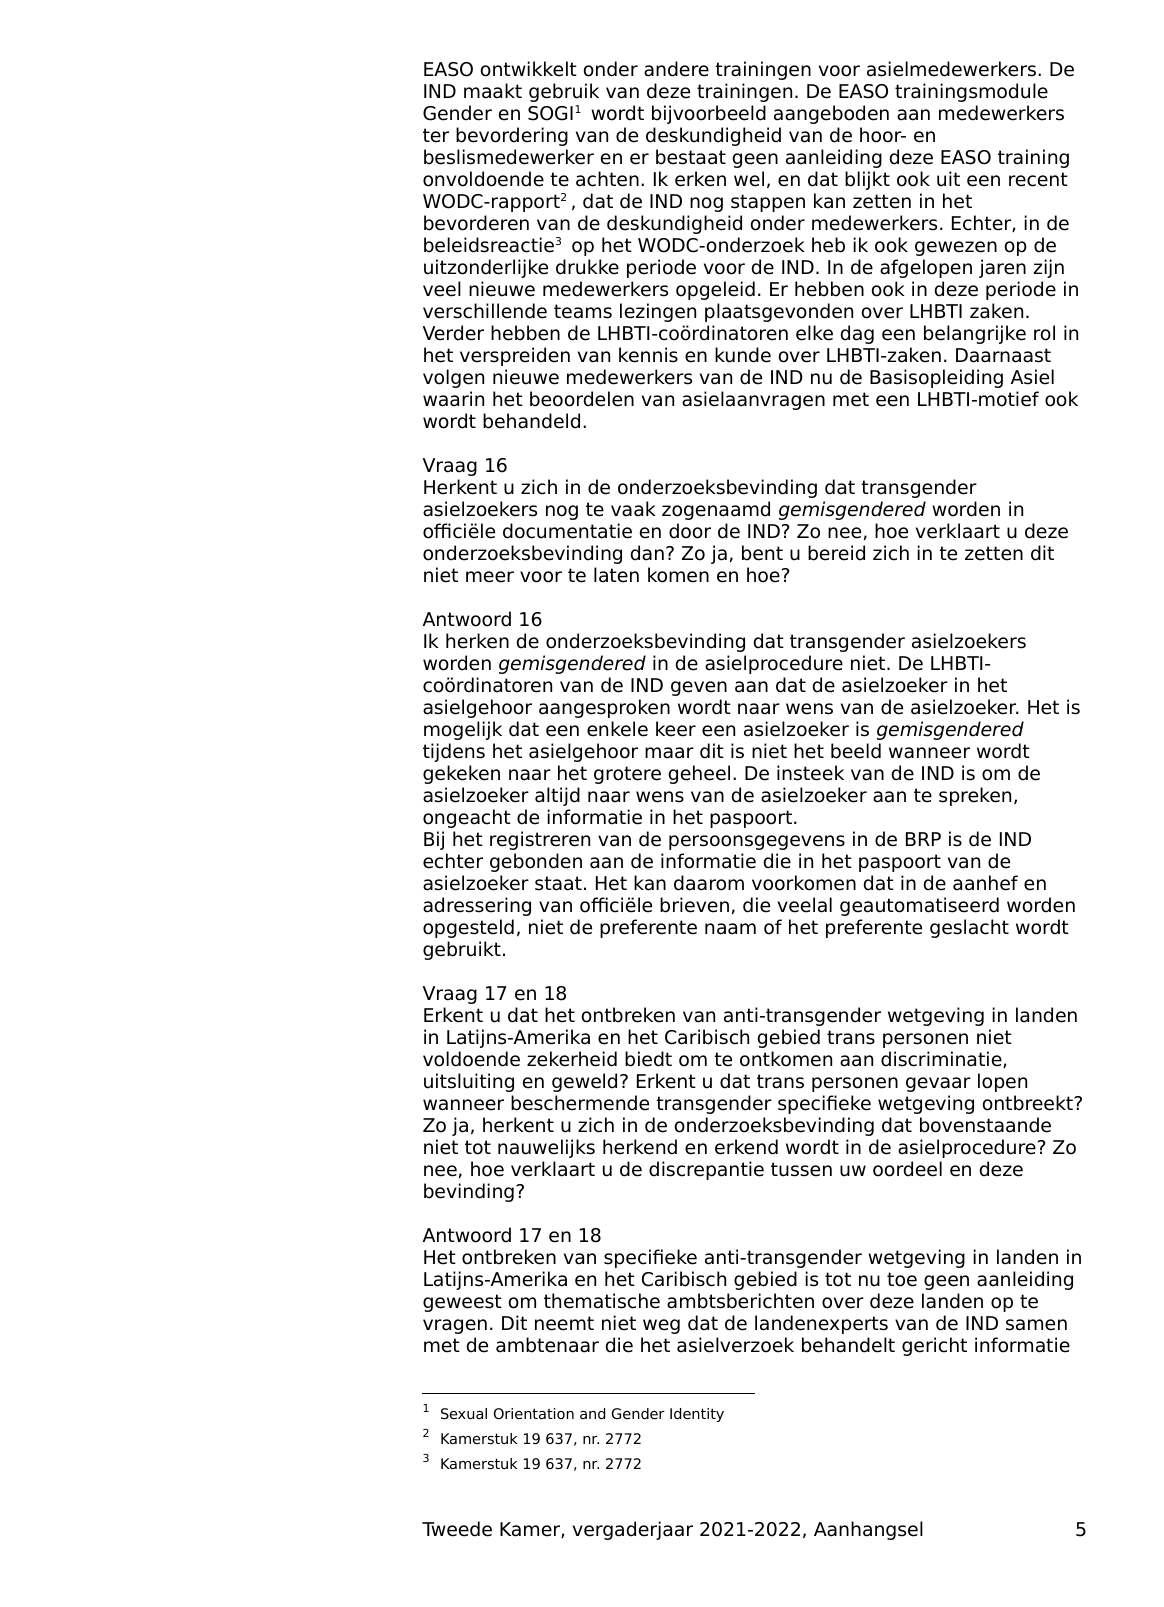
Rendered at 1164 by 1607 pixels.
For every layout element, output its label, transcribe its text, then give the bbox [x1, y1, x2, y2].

text Erkent u dat het ontbreken van anti-transgender wetgeving in landen in Latijns-Amerika en het Caribisch gebied trans personen niet voldoende zekerheid biedt om te ontkomen aan discriminatie, uitsluiting en geweld? Erkent u dat trans personen gevaar lopen wanneer beschermende transgender specifieke wetgeving ontbreekt? [422, 1005, 1087, 1115]
text Zo ja, herkent u zich in de onderzoeksbevinding dat bovenstaande niet tot nauwelijks herkend en erkend wordt in de asielprocedure? Zo nee, hoe verklaart u de discrepantie tussen uw oordeel en deze bevinding? [422, 1115, 1087, 1203]
text Kamerstuk 19 637, nr. 2772 [422, 1427, 1087, 1449]
text Sexual Orientation and Gender Identity [422, 1402, 1087, 1424]
text Ik herken de onderzoeksbevinding dat transgender asielzoekers worden gemisgendered in de asielprocedure niet. De LHBTI-coördinatoren van de IND geven aan dat de asielzoeker in het asielgehoor aangesproken wordt naar wens van de asielzoeker. Het is mogelijk dat een enkele keer een asielzoeker is gemisgendered tijdens het asielgehoor maar dit is niet het beeld wanneer wordt gekeken naar het grotere geheel. De insteek van de IND is om de asielzoeker altijd naar wens van de asielzoeker aan te spreken, ongeacht de informatie in het paspoort. [422, 631, 1087, 829]
text Vraag 17 en 18 [422, 983, 1087, 1005]
text Antwoord 16 [422, 609, 1087, 631]
text Antwoord 17 en 18 [422, 1225, 1087, 1247]
text Het ontbreken van specifieke anti-transgender wetgeving in landen in Latijns-Amerika en het Caribisch gebied is tot nu toe geen aanleiding geweest om thematische ambtsberichten over deze landen op te vragen. Dit neemt niet weg dat de landenexperts van de IND samen met de ambtenaar die het asielverzoek behandelt gericht informatie [422, 1247, 1087, 1357]
text Kamerstuk 19 637, nr. 2772 [422, 1452, 1087, 1474]
text Bij het registreren van de persoonsgegevens in de BRP is de IND echter gebonden aan de informatie die in het paspoort van de asielzoeker staat. Het kan daarom voorkomen dat in de aanhef en adressering van officiële brieven, die veelal geautomatiseerd worden opgesteld, niet de preferente naam of het preferente geslacht wordt gebruikt. [422, 829, 1087, 961]
text Vraag 16 [422, 455, 1087, 477]
text Herkent u zich in de onderzoeksbevinding dat transgender asielzoekers nog te vaak zogenaamd gemisgendered worden in officiële documentatie en door de IND? Zo nee, hoe verklaart u deze onderzoeksbevinding dan? Zo ja, bent u bereid zich in te zetten dit niet meer voor te laten komen en hoe? [422, 477, 1087, 587]
text EASO ontwikkelt onder andere trainingen voor asielmedewerkers. De IND maakt gebruik van deze trainingen. De EASO trainingsmodule Gender en SOGI wordt bijvoorbeeld aangeboden aan medewerkers ter bevordering van de deskundigheid van de hoor- en beslismedewerker en er bestaat geen aanleiding deze EASO training onvoldoende te achten. Ik erken wel, en dat blijkt ook uit een recent WODC-rapport, dat de IND nog stappen kan zetten in het bevorderen van de deskundigheid onder medewerkers. Echter, in de beleidsreactie op het WODC-onderzoek heb ik ook gewezen op de uitzonderlijke drukke periode voor de IND. In de afgelopen jaren zijn veel nieuwe medewerkers opgeleid. Er hebben ook in deze periode in verschillende teams lezingen plaatsgevonden over LHBTI zaken. Verder hebben de LHBTI-coördinatoren elke dag een belangrijke rol in het verspreiden van kennis en kunde over LHBTI-zaken. Daarnaast volgen nieuwe medewerkers van de IND nu de Basisopleiding Asiel waarin het beoordelen van asielaanvragen met een LHBTI-motief ook wordt behandeld. [422, 59, 1087, 433]
